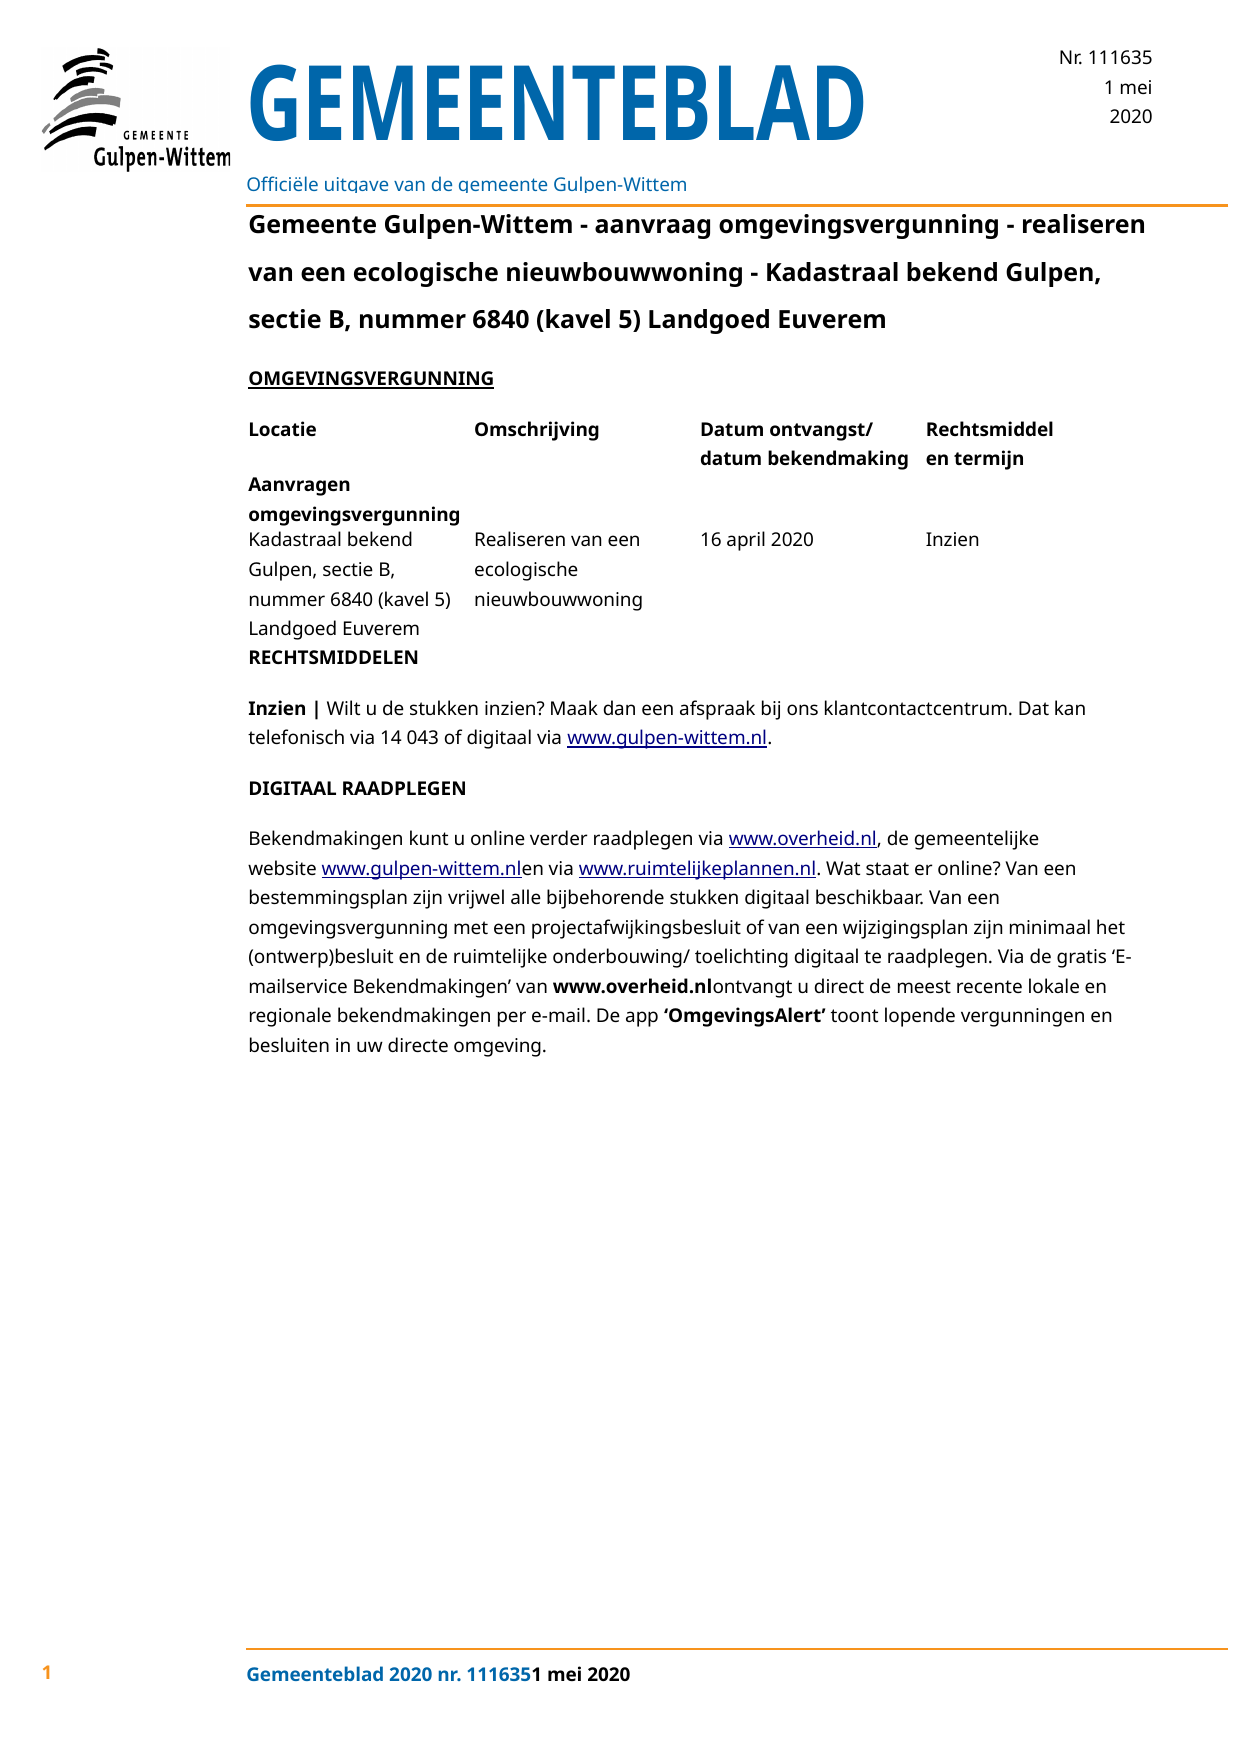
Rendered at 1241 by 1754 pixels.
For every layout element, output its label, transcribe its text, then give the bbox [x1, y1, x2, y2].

picture [41, 47, 231, 172]
table_header Rechtsmiddel en termijn [926, 416, 1152, 471]
text Gemeente Gulpen-Wittem - aanvraag omgevingsvergunning - realiseren van een ecologische nieuwbouwwoning - Kadastraal bekend Gulpen, sectie B, nummer 6840 (kavel 5) Landgoed Euverem [248, 207, 1152, 336]
table_cell Realiseren van een ecologische nieuwbouwwoning [474, 527, 700, 641]
text RECHTSMIDDELEN [248, 644, 1152, 670]
table_cell Kadastraal bekend Gulpen, sectie B, nummer 6840 (kavel 5) Landgoed Euverem [248, 527, 474, 641]
table_header Omschrijving [474, 416, 700, 471]
table_cell [926, 471, 1152, 527]
text Inzien | Wilt u de stukken inzien? Maak dan een afspraak bij ons klantcontactcentrum. Dat kan telefonisch via 14 043 of digitaal via www.gulpen-wittem.nl. [248, 695, 1152, 750]
text DIGITAAL RAADPLEGEN [248, 775, 1152, 801]
text Bekendmakingen kunt u online verder raadplegen via www.overheid.nl, de gemeentelijke website www.gulpen-wittem.nlen via www.ruimtelijkeplannen.nl. Wat staat er online? Van een bestemmingsplan zijn vrijwel alle bijbehorende stukken digitaal beschikbaar. Van een omgevingsvergunning met een projectafwijkingsbesluit of van een wijzigingsplan zijn minimaal het (ontwerp)besluit en de ruimtelijke onderbouwing/ toelichting digitaal te raadplegen. Via de gratis ‘E-mailservice Bekendmakingen’ van www.overheid.nlontvangt u direct de meest recente lokale en regionale bekendmakingen per e-mail. De app ‘OmgevingsAlert’ toont lopende vergunningen en besluiten in uw directe omgeving. [248, 825, 1152, 1058]
table_cell Inzien [926, 527, 1152, 641]
table_cell Aanvragen omgevingsvergunning [248, 471, 474, 527]
table_cell [474, 471, 700, 527]
table_cell 16 april 2020 [700, 527, 926, 641]
table_header Datum ontvangst/ datum bekendmaking [700, 416, 926, 471]
text OMGEVINGSVERGUNNING [248, 366, 1152, 391]
table_cell [700, 471, 926, 527]
table_header Locatie [248, 416, 474, 471]
